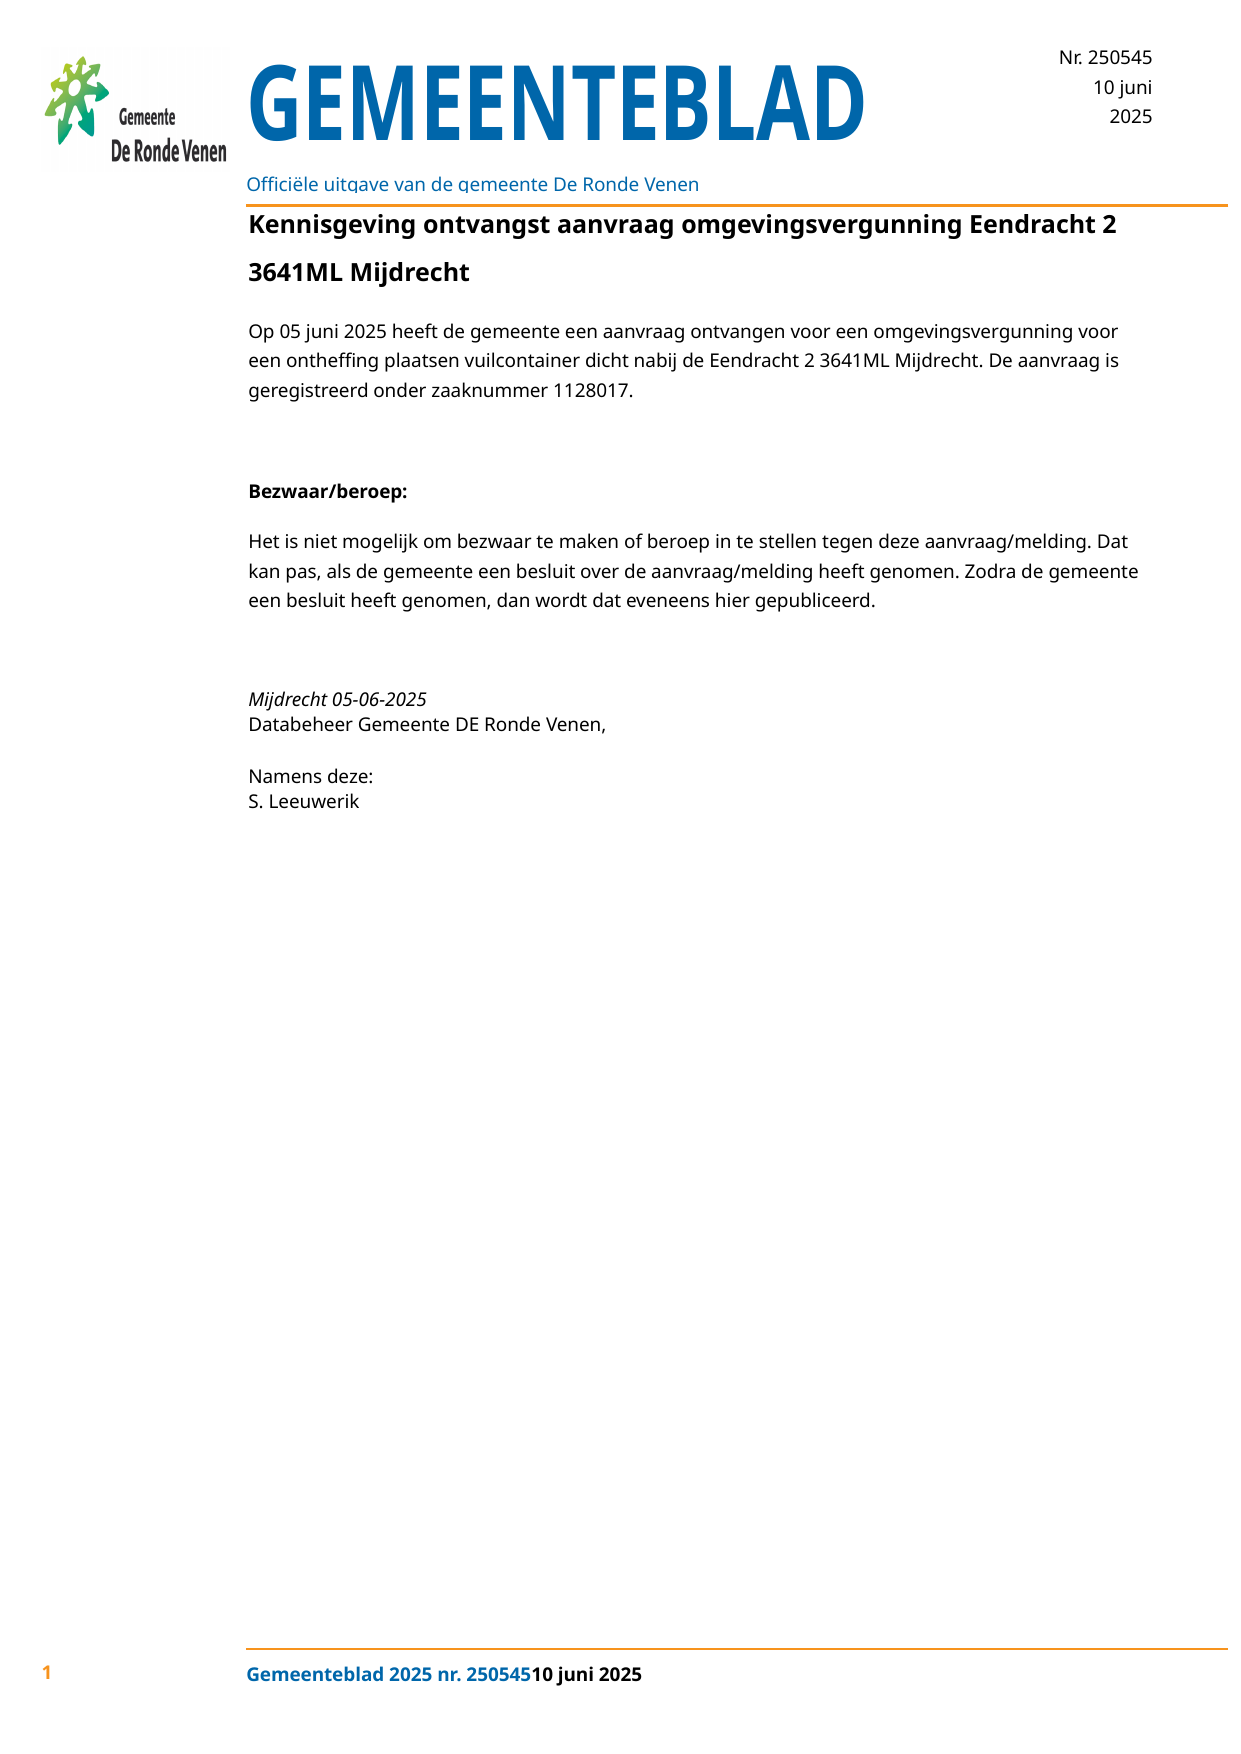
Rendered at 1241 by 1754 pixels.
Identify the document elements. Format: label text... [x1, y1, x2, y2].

text Kennisgeving ontvangst aanvraag omgevingsvergunning Eendracht 2 3641ML Mijdrecht [248, 207, 1152, 288]
text Bezwaar/beroep: [248, 478, 1152, 504]
text Het is niet mogelijk om bezwaar te maken of beroep in te stellen tegen deze aanvraag/melding. Dat kan pas, als de gemeente een besluit over de aanvraag/melding heeft genomen. Zodra de gemeente een besluit heeft genomen, dan wordt dat eveneens hier gepubliceerd. [248, 528, 1152, 613]
text Mijdrecht 05-06-2025 [248, 686, 1152, 711]
text Op 05 juni 2025 heeft de gemeente een aanvraag ontvangen voor een omgevingsvergunning voor een ontheffing plaatsen vuilcontainer dicht nabij de Eendracht 2 3641ML Mijdrecht. De aanvraag is geregistreerd onder zaaknummer 1128017. [248, 318, 1152, 403]
picture [41, 47, 231, 172]
text Namens deze: [248, 763, 1152, 789]
text Databeheer Gemeente DE Ronde Venen, [248, 711, 1152, 737]
text S. Leeuwerik [248, 789, 1152, 814]
